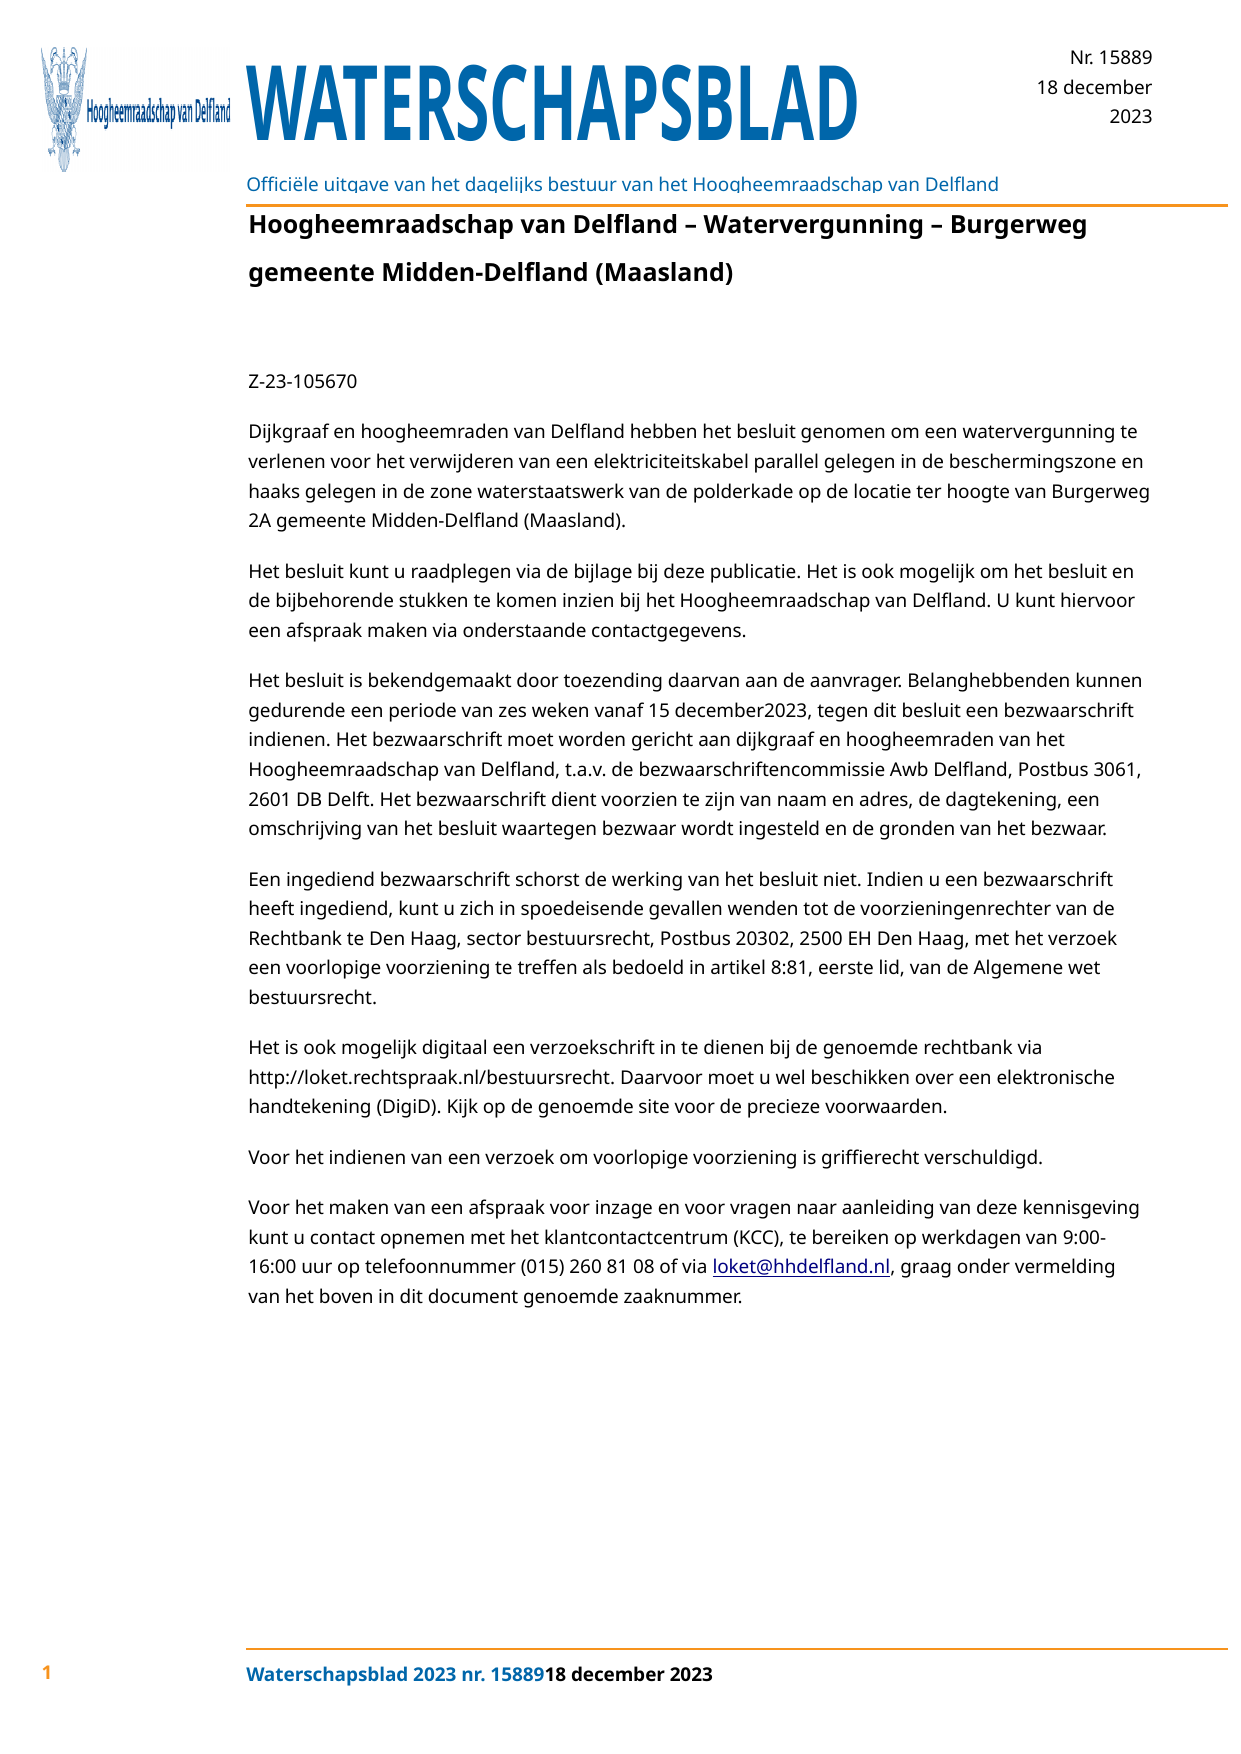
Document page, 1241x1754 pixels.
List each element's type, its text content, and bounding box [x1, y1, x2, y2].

text Voor het indienen van een verzoek om voorlopige voorziening is griffierecht verschuldigd. [248, 1144, 1152, 1170]
text Het is ook mogelijk digitaal een verzoekschrift in te dienen bij de genoemde rechtbank via http://loket.rechtspraak.nl/bestuursrecht. Daarvoor moet u wel beschikken over een elektronische handtekening (DigiD). Kijk op de genoemde site voor de precieze voorwaarden. [248, 1034, 1152, 1119]
text Hoogheemraadschap van Delfland – Watervergunning – Burgerweg gemeente Midden-Delfland (Maasland) [248, 207, 1152, 288]
text Het besluit kunt u raadplegen via de bijlage bij deze publicatie. Het is ook mogelijk om het besluit en de bijbehorende stukken te komen inzien bij het Hoogheemraadschap van Delfland. U kunt hiervoor een afspraak maken via onderstaande contactgegevens. [248, 558, 1152, 643]
text Z-23-105670 [248, 368, 1152, 394]
text Een ingediend bezwaarschrift schorst de werking van het besluit niet. Indien u een bezwaarschrift heeft ingediend, kunt u zich in spoedeisende gevallen wenden tot de voorzieningenrechter van de Rechtbank te Den Haag, sector bestuursrecht, Postbus 20302, 2500 EH Den Haag, met het verzoek een voorlopige voorziening te treffen als bedoeld in artikel 8:81, eerste lid, van de Algemene wet bestuursrecht. [248, 866, 1152, 1010]
picture [41, 47, 231, 172]
text Dijkgraaf en hoogheemraden van Delfland hebben het besluit genomen om een watervergunning te verlenen voor het verwijderen van een elektriciteitskabel parallel gelegen in de beschermingszone en haaks gelegen in de zone waterstaatswerk van de polderkade op de locatie ter hoogte van Burgerweg 2A gemeente Midden-Delfland (Maasland). [248, 419, 1152, 533]
text Het besluit is bekendgemaakt door toezending daarvan aan de aanvrager. Belanghebbenden kunnen gedurende een periode van zes weken vanaf 15 december2023, tegen dit besluit een bezwaarschrift indienen. Het bezwaarschrift moet worden gericht aan dijkgraaf en hoogheemraden van het Hoogheemraadschap van Delfland, t.a.v. de bezwaarschriftencommissie Awb Delfland, Postbus 3061, 2601 DB Delft. Het bezwaarschrift dient voorzien te zijn van naam en adres, de dagtekening, een omschrijving van het besluit waartegen bezwaar wordt ingesteld en de gronden van het bezwaar. [248, 667, 1152, 841]
text Voor het maken van een afspraak voor inzage en voor vragen naar aanleiding van deze kennisgeving kunt u contact opnemen met het klantcontactcentrum (KCC), te bereiken op werkdagen van 9:00-16:00 uur op telefoonnummer (015) 260 81 08 of via loket@hhdelfland.nl, graag onder vermelding van het boven in dit document genoemde zaaknummer. [248, 1194, 1152, 1309]
